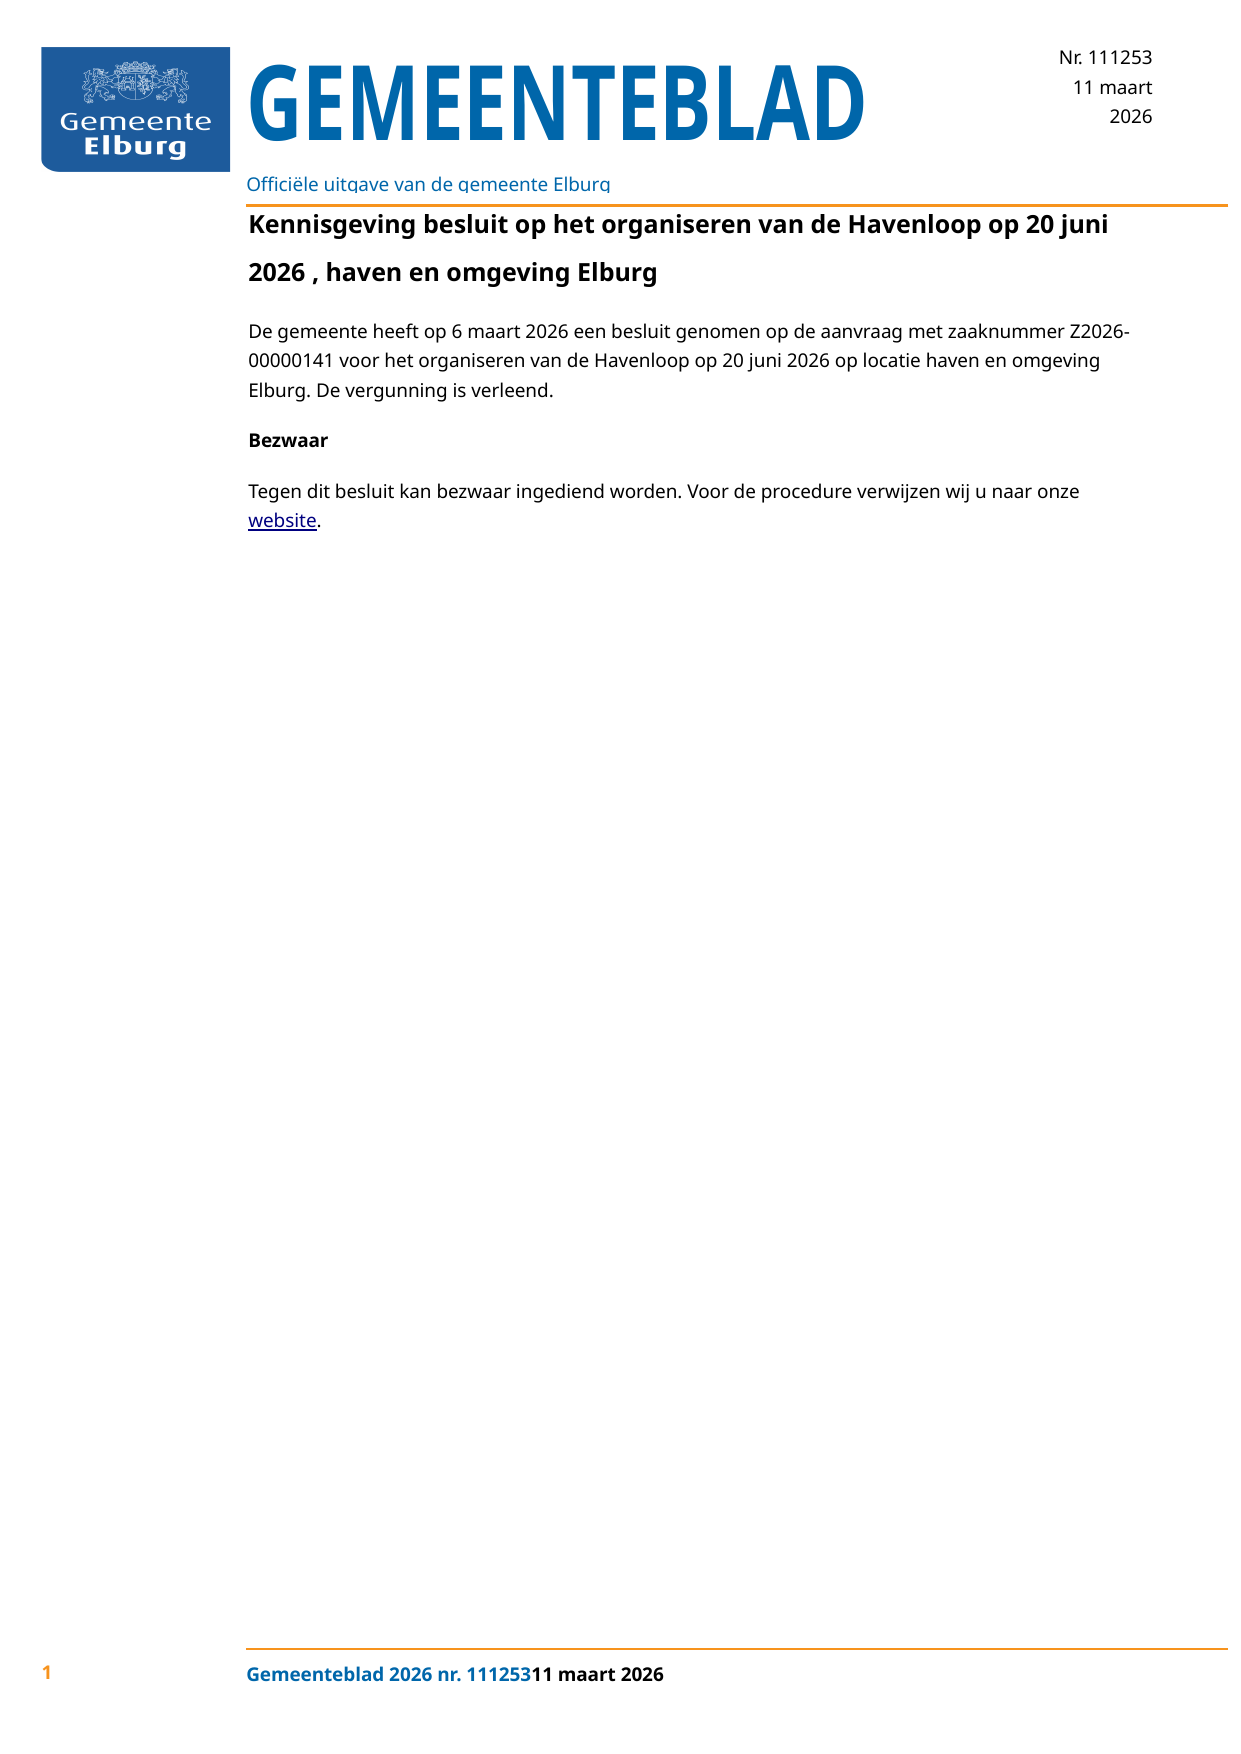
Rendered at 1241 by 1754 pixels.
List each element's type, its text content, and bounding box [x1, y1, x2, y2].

text Bezwaar [248, 427, 1152, 453]
picture [41, 47, 231, 172]
text De gemeente heeft op 6 maart 2026 een besluit genomen op de aanvraag met zaaknummer Z2026-00000141 voor het organiseren van de Havenloop op 20 juni 2026 op locatie haven en omgeving Elburg. De vergunning is verleend. [248, 318, 1152, 403]
text Tegen dit besluit kan bezwaar ingediend worden. Voor de procedure verwijzen wij u naar onze website. [248, 478, 1152, 533]
text Kennisgeving besluit op het organiseren van de Havenloop op 20 juni 2026 , haven en omgeving Elburg [248, 207, 1152, 288]
